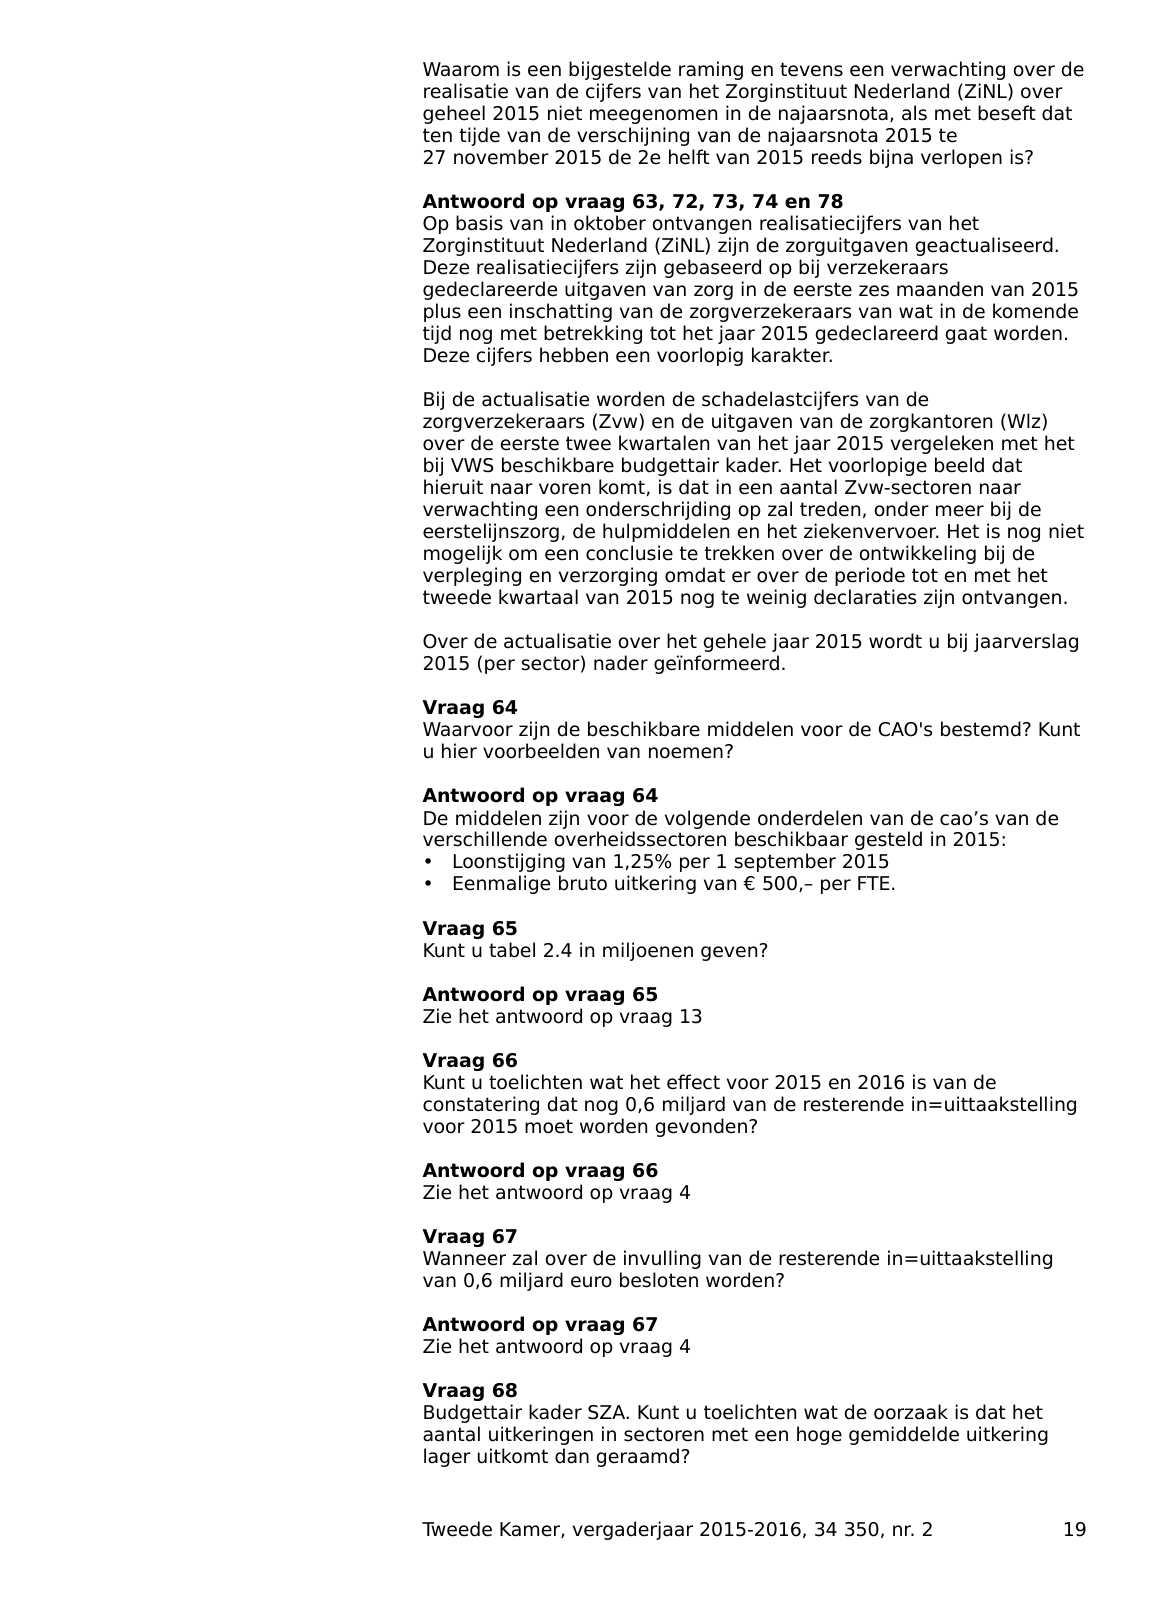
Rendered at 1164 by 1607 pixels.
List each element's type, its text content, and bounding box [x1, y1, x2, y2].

text Vraag 64 [422, 697, 1087, 719]
text Bij de actualisatie worden de schadelastcijfers van de zorgverzekeraars (Zvw) en de uitgaven van de zorgkantoren (Wlz) over de eerste twee kwartalen van het jaar 2015 vergeleken met het bij VWS beschikbare budgettair kader. Het voorlopige beeld dat hieruit naar voren komt, is dat in een aantal Zvw-sectoren naar verwachting een onderschrijding op zal treden, onder meer bij de eerstelijnszorg, de hulpmiddelen en het ziekenvervoer. Het is nog niet mogelijk om een conclusie te trekken over de ontwikkeling bij de verpleging en verzorging omdat er over de periode tot en met het tweede kwartaal van 2015 nog te weinig declaraties zijn ontvangen. [422, 389, 1087, 609]
text Vraag 66 [422, 1050, 1087, 1072]
text Op basis van in oktober ontvangen realisatiecijfers van het Zorginstituut Nederland (ZiNL) zijn de zorguitgaven geactualiseerd. Deze realisatiecijfers zijn gebaseerd op bij verzekeraars gedeclareerde uitgaven van zorg in de eerste zes maanden van 2015 plus een inschatting van de zorgverzekeraars van wat in de komende tijd nog met betrekking tot het jaar 2015 gedeclareerd gaat worden. Deze cijfers hebben een voorlopig karakter. [422, 213, 1087, 367]
text • Loonstijging van 1,25% per 1 september 2015 [422, 851, 1087, 873]
text Budgettair kader SZA. Kunt u toelichten wat de oorzaak is dat het aantal uitkeringen in sectoren met een hoge gemiddelde uitkering lager uitkomt dan geraamd? [422, 1402, 1087, 1468]
text Vraag 67 [422, 1226, 1087, 1248]
text Antwoord op vraag 64 [422, 785, 1087, 807]
text Vraag 68 [422, 1380, 1087, 1402]
text Zie het antwoord op vraag 4 [422, 1182, 1087, 1204]
text Antwoord op vraag 66 [422, 1160, 1087, 1182]
text Waarom is een bijgestelde raming en tevens een verwachting over de realisatie van de cijfers van het Zorginstituut Nederland (ZiNL) over geheel 2015 niet meegenomen in de najaarsnota, als met beseft dat ten tijde van de verschijning van de najaarsnota 2015 te 27 november 2015 de 2e helft van 2015 reeds bijna verlopen is? [422, 59, 1087, 169]
text Kunt u tabel 2.4 in miljoenen geven? [422, 939, 1087, 961]
text Over de actualisatie over het gehele jaar 2015 wordt u bij jaarverslag 2015 (per sector) nader geïnformeerd. [422, 631, 1087, 675]
text Antwoord op vraag 65 [422, 984, 1087, 1006]
text Waarvoor zijn de beschikbare middelen voor de CAO's bestemd? Kunt u hier voorbeelden van noemen? [422, 719, 1087, 763]
text Antwoord op vraag 67 [422, 1314, 1087, 1336]
text Vraag 65 [422, 917, 1087, 939]
text • Eenmalige bruto uitkering van € 500,– per FTE. [422, 873, 1087, 895]
text De middelen zijn voor de volgende onderdelen van de cao’s van de verschillende overheidssectoren beschikbaar gesteld in 2015: [422, 807, 1087, 851]
text Zie het antwoord op vraag 4 [422, 1336, 1087, 1358]
text Wanneer zal over de invulling van de resterende in=uittaakstelling van 0,6 miljard euro besloten worden? [422, 1248, 1087, 1292]
text Zie het antwoord op vraag 13 [422, 1006, 1087, 1028]
text Antwoord op vraag 63, 72, 73, 74 en 78 [422, 191, 1087, 213]
text Kunt u toelichten wat het effect voor 2015 en 2016 is van de constatering dat nog 0,6 miljard van de resterende in=uittaakstelling voor 2015 moet worden gevonden? [422, 1072, 1087, 1138]
